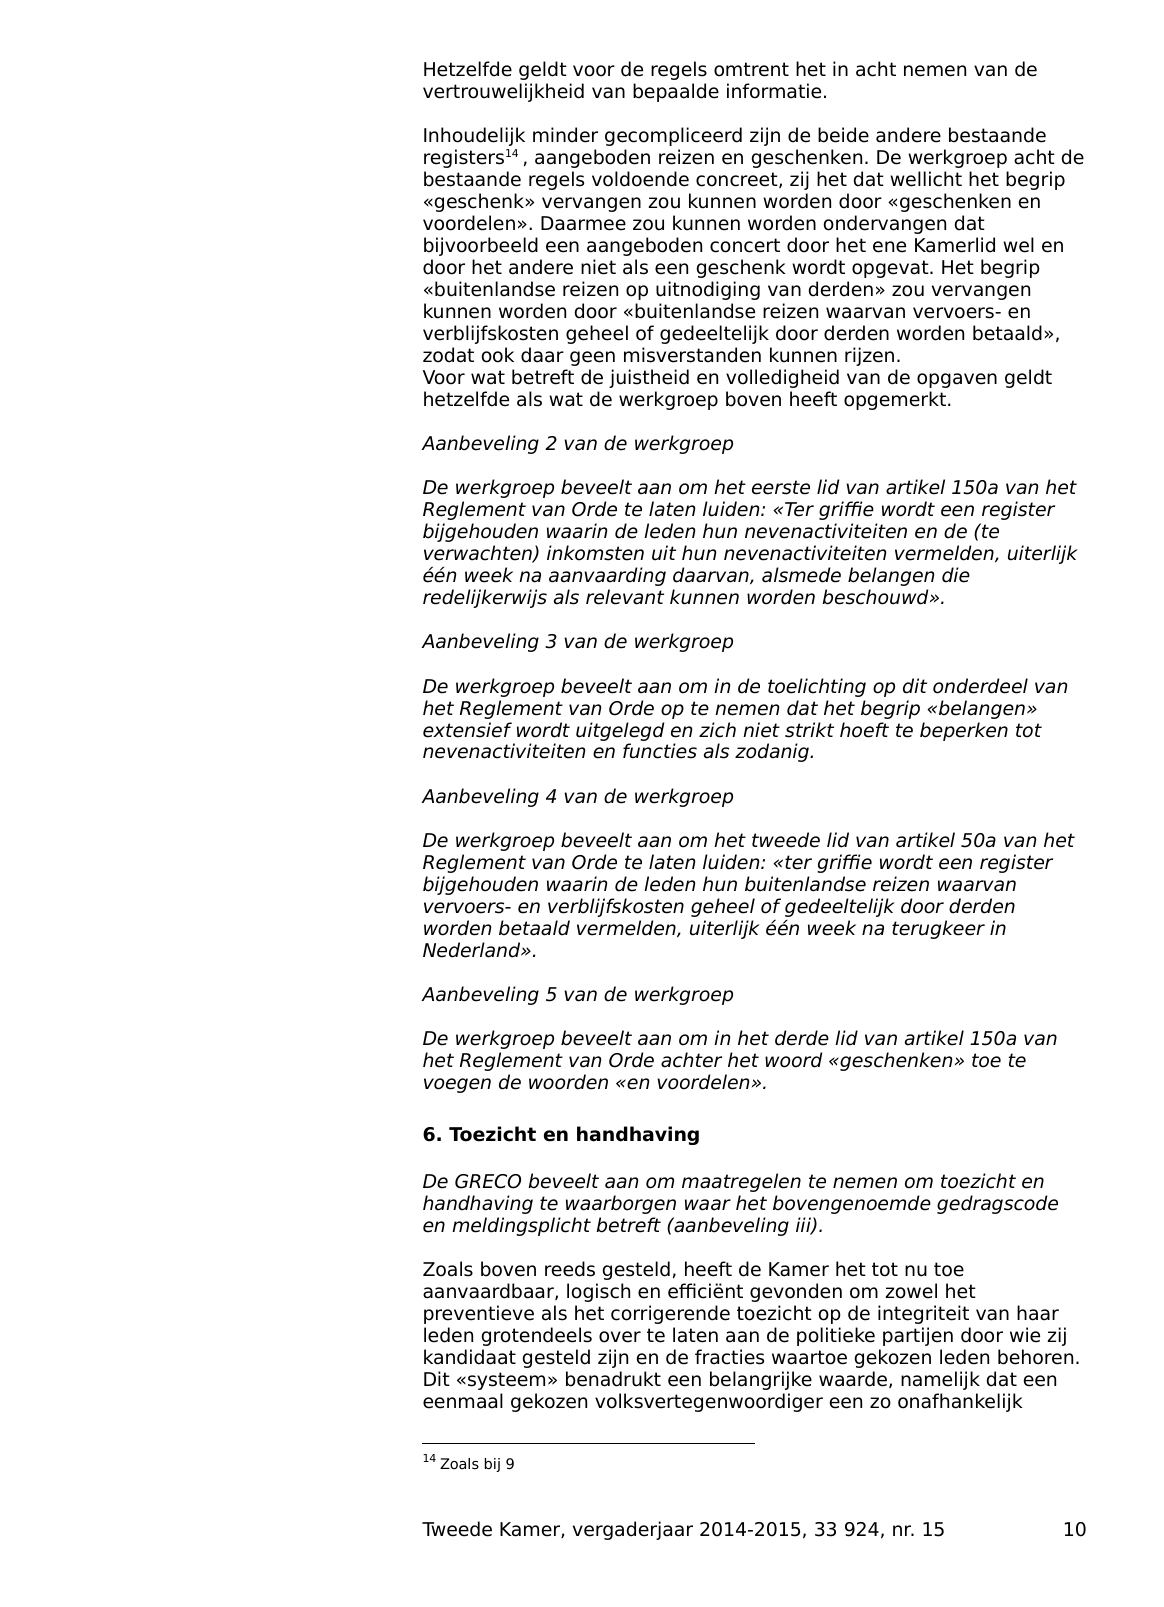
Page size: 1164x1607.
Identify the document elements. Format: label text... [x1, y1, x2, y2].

text De werkgroep beveelt aan om in het derde lid van artikel 150a van het Reglement van Orde achter het woord «geschenken» toe te voegen de woorden «en voordelen». [422, 1028, 1087, 1094]
text Voor wat betreft de juistheid en volledigheid van de opgaven geldt hetzelfde als wat de werkgroep boven heeft opgemerkt. [422, 367, 1087, 411]
text Zoals boven reeds gesteld, heeft de Kamer het tot nu toe aanvaardbaar, logisch en efficiënt gevonden om zowel het preventieve als het corrigerende toezicht op de integriteit van haar leden grotendeels over te laten aan de politieke partijen door wie zij kandidaat gesteld zijn en de fracties waartoe gekozen leden behoren. Dit «systeem» benadrukt een belangrijke waarde, namelijk dat een eenmaal gekozen volksvertegenwoordiger een zo onafhankelijk [422, 1259, 1087, 1413]
text De werkgroep beveelt aan om het eerste lid van artikel 150a van het Reglement van Orde te laten luiden: «Ter griffie wordt een register bijgehouden waarin de leden hun nevenactiviteiten en de (te verwachten) inkomsten uit hun nevenactiviteiten vermelden, uiterlijk één week na aanvaarding daarvan, alsmede belangen die redelijkerwijs als relevant kunnen worden beschouwd». [422, 477, 1087, 609]
subtitle Aanbeveling 3 van de werkgroep [422, 631, 1087, 653]
subtitle Aanbeveling 5 van de werkgroep [422, 984, 1087, 1006]
text De GRECO beveelt aan om maatregelen te nemen om toezicht en handhaving te waarborgen waar het bovengenoemde gedragscode en meldingsplicht betreft (aanbeveling iii). [422, 1171, 1087, 1237]
text Inhoudelijk minder gecompliceerd zijn de beide andere bestaande registers, aangeboden reizen en geschenken. De werkgroep acht de bestaande regels voldoende concreet, zij het dat wellicht het begrip «geschenk» vervangen zou kunnen worden door «geschenken en voordelen». Daarmee zou kunnen worden ondervangen dat bijvoorbeeld een aangeboden concert door het ene Kamerlid wel en door het andere niet als een geschenk wordt opgevat. Het begrip «buitenlandse reizen op uitnodiging van derden» zou vervangen kunnen worden door «buitenlandse reizen waarvan vervoers- en verblijfskosten geheel of gedeeltelijk door derden worden betaald», zodat ook daar geen misverstanden kunnen rijzen. [422, 125, 1087, 367]
subtitle Aanbeveling 2 van de werkgroep [422, 433, 1087, 455]
subtitle 6. Toezicht en handhaving [422, 1124, 1087, 1146]
text De werkgroep beveelt aan om in de toelichting op dit onderdeel van het Reglement van Orde op te nemen dat het begrip «belangen» extensief wordt uitgelegd en zich niet strikt hoeft te beperken tot nevenactiviteiten en functies als zodanig. [422, 676, 1087, 763]
text De werkgroep beveelt aan om het tweede lid van artikel 50a van het Reglement van Orde te laten luiden: «ter griffie wordt een register bijgehouden waarin de leden hun buitenlandse reizen waarvan vervoers- en verblijfskosten geheel of gedeeltelijk door derden worden betaald vermelden, uiterlijk één week na terugkeer in Nederland». [422, 830, 1087, 962]
text Hetzelfde geldt voor de regels omtrent het in acht nemen van de vertrouwelijkheid van bepaalde informatie. [422, 59, 1087, 103]
text Zoals bij 9 [422, 1452, 1087, 1474]
subtitle Aanbeveling 4 van de werkgroep [422, 786, 1087, 808]
